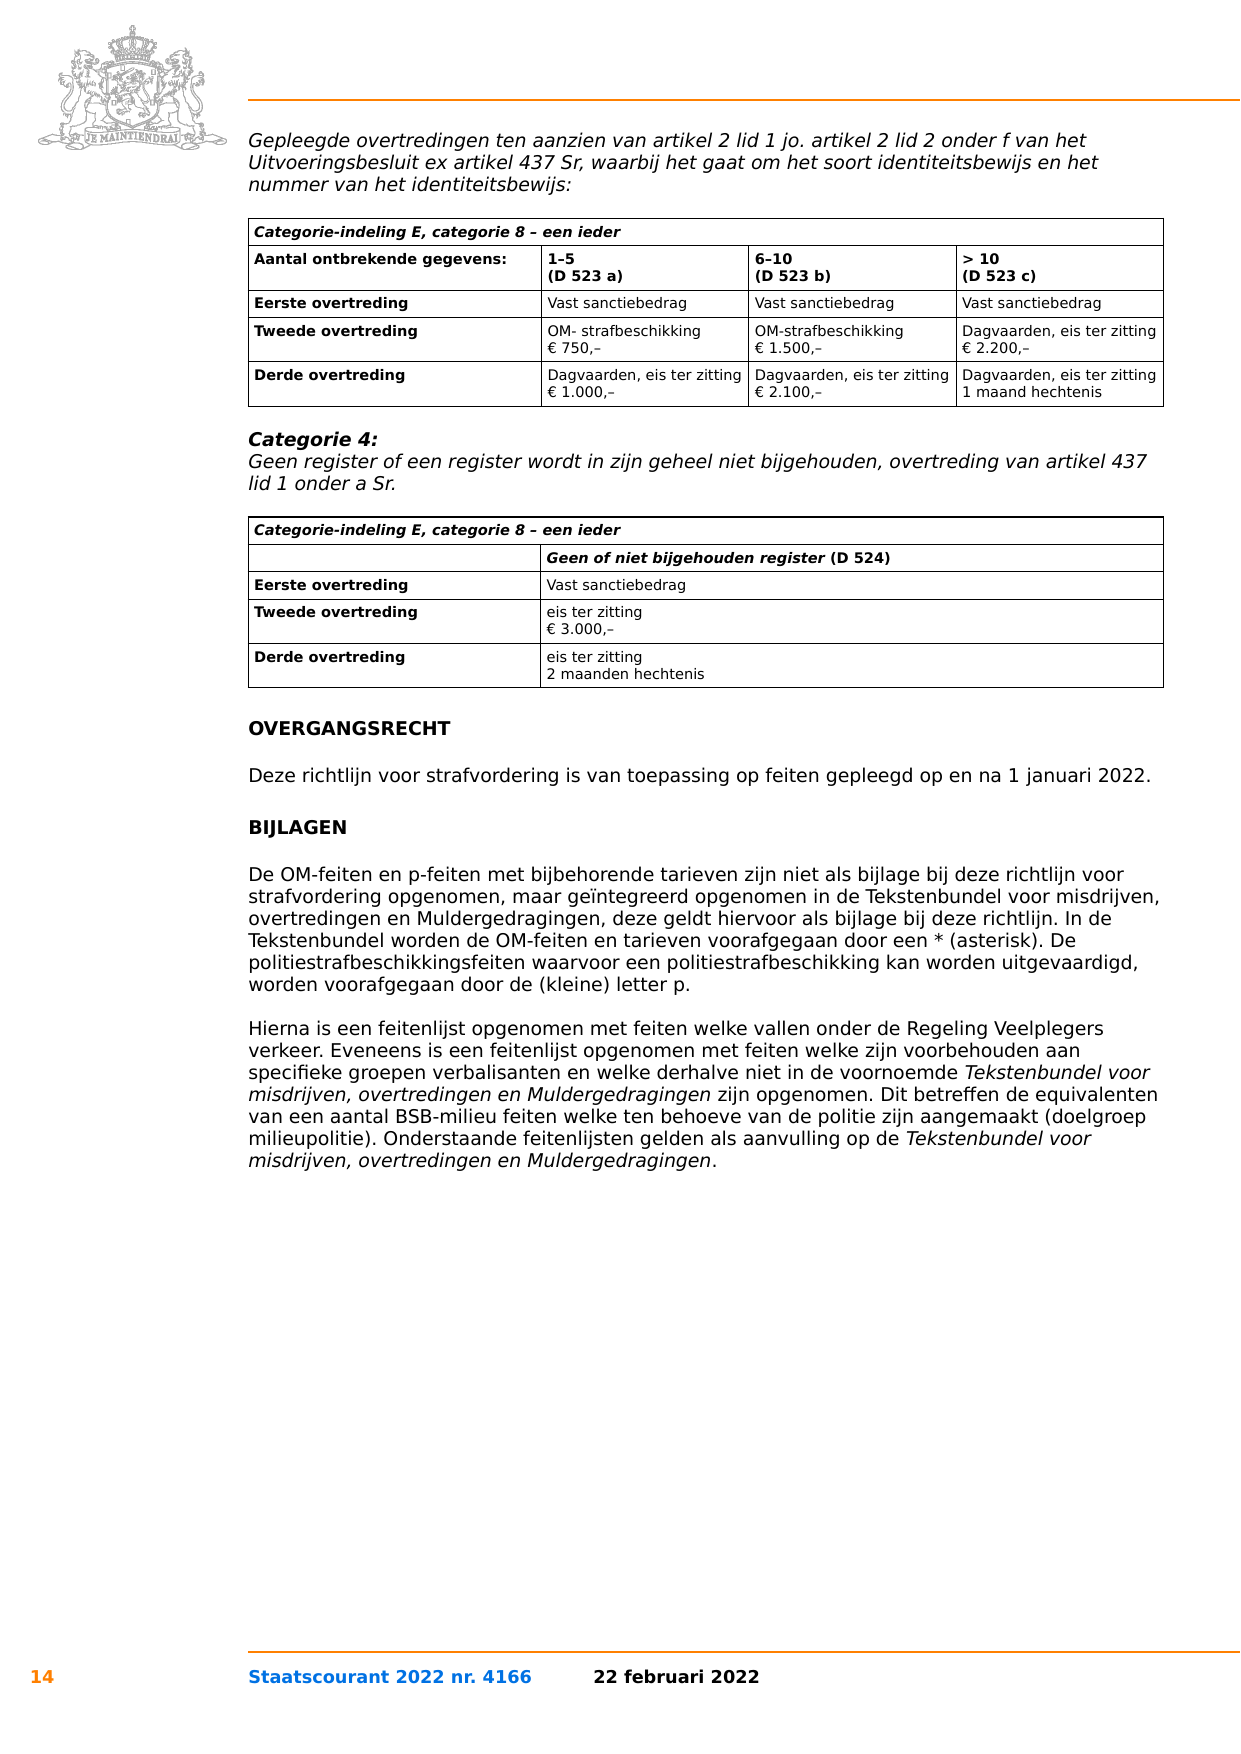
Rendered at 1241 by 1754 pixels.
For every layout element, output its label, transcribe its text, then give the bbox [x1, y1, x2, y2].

table_cell Dagvaarden, eis ter zitting € 2.200,– [957, 318, 1163, 361]
table_cell Vast sanctiebedrag [957, 291, 1163, 317]
subtitle OVERGANGSRECHT [248, 718, 1163, 740]
table_header Categorie-indeling E, categorie 8 – een ieder [249, 518, 1163, 544]
text Deze richtlijn voor strafvordering is van toepassing op feiten gepleegd op en na 1 januari 2022. [248, 765, 1163, 787]
table_cell Aantal ontbrekende gegevens: [249, 246, 541, 289]
table_cell Tweede overtreding [249, 318, 541, 361]
table_cell Tweede overtreding [249, 600, 540, 643]
table_cell Vast sanctiebedrag [749, 291, 956, 317]
table_cell Vast sanctiebedrag [542, 291, 748, 317]
table_cell 1–5 (D 523 a) [542, 246, 748, 289]
text Hierna is een feitenlijst opgenomen met feiten welke vallen onder de Regeling Veelplegers verkeer. Eveneens is een feitenlijst opgenomen met feiten welke zijn voorbehouden aan specifieke groepen verbalisanten en welke derhalve niet in de voornoemde Tekstenbundel voor misdrijven, overtredingen en Muldergedragingen zijn opgenomen. Dit betreffen de equivalenten van een aantal BSB-milieu feiten welke ten behoeve van de politie zijn aangemaakt (doelgroep milieupolitie). Onderstaande feitenlijsten gelden als aanvulling op de Tekstenbundel voor misdrijven, overtredingen en Muldergedragingen. [248, 1018, 1163, 1172]
table_cell Dagvaarden, eis ter zitting 1 maand hechtenis [957, 362, 1163, 406]
table_cell OM- strafbeschikking € 750,– [542, 318, 748, 361]
text Gepleegde overtredingen ten aanzien van artikel 2 lid 1 jo. artikel 2 lid 2 onder f van het Uitvoeringsbesluit ex artikel 437 Sr, waarbij het gaat om het soort identiteitsbewijs en het nummer van het identiteitsbewijs: [248, 130, 1163, 196]
table_cell Vast sanctiebedrag [541, 572, 1163, 598]
table_cell Geen of niet bijgehouden register (D 524) [541, 545, 1163, 571]
table_cell Dagvaarden, eis ter zitting € 2.100,– [749, 362, 956, 406]
table_cell Eerste overtreding [249, 572, 540, 598]
table_cell [249, 545, 540, 571]
picture [38, 25, 227, 150]
table_cell eis ter zitting 2 maanden hechtenis [541, 644, 1163, 687]
table_cell OM-strafbeschikking € 1.500,– [749, 318, 956, 361]
table_cell Derde overtreding [249, 362, 541, 406]
text Geen register of een register wordt in zijn geheel niet bijgehouden, overtreding van artikel 437 lid 1 onder a Sr. [248, 451, 1163, 494]
text De OM-feiten en p-feiten met bijbehorende tarieven zijn niet als bijlage bij deze richtlijn voor strafvordering opgenomen, maar geïntegreerd opgenomen in de Tekstenbundel voor misdrijven, overtredingen en Muldergedragingen, deze geldt hiervoor als bijlage bij deze richtlijn. In de Tekstenbundel worden de OM-feiten en tarieven voorafgegaan door een * (asterisk). De politiestrafbeschikkingsfeiten waarvoor een politiestrafbeschikking kan worden uitgevaardigd, worden voorafgegaan door de (kleine) letter p. [248, 864, 1163, 996]
text Categorie 4: [248, 428, 1163, 451]
table_cell Dagvaarden, eis ter zitting € 1.000,– [542, 362, 748, 406]
table_cell eis ter zitting € 3.000,– [541, 600, 1163, 643]
table_cell 6–10 (D 523 b) [749, 246, 956, 289]
table_cell > 10 (D 523 c) [957, 246, 1163, 289]
table_header Categorie-indeling E, categorie 8 – een ieder [249, 219, 1163, 245]
table_cell Eerste overtreding [249, 291, 541, 317]
subtitle BIJLAGEN [248, 817, 1163, 839]
table_cell Derde overtreding [249, 644, 540, 687]
